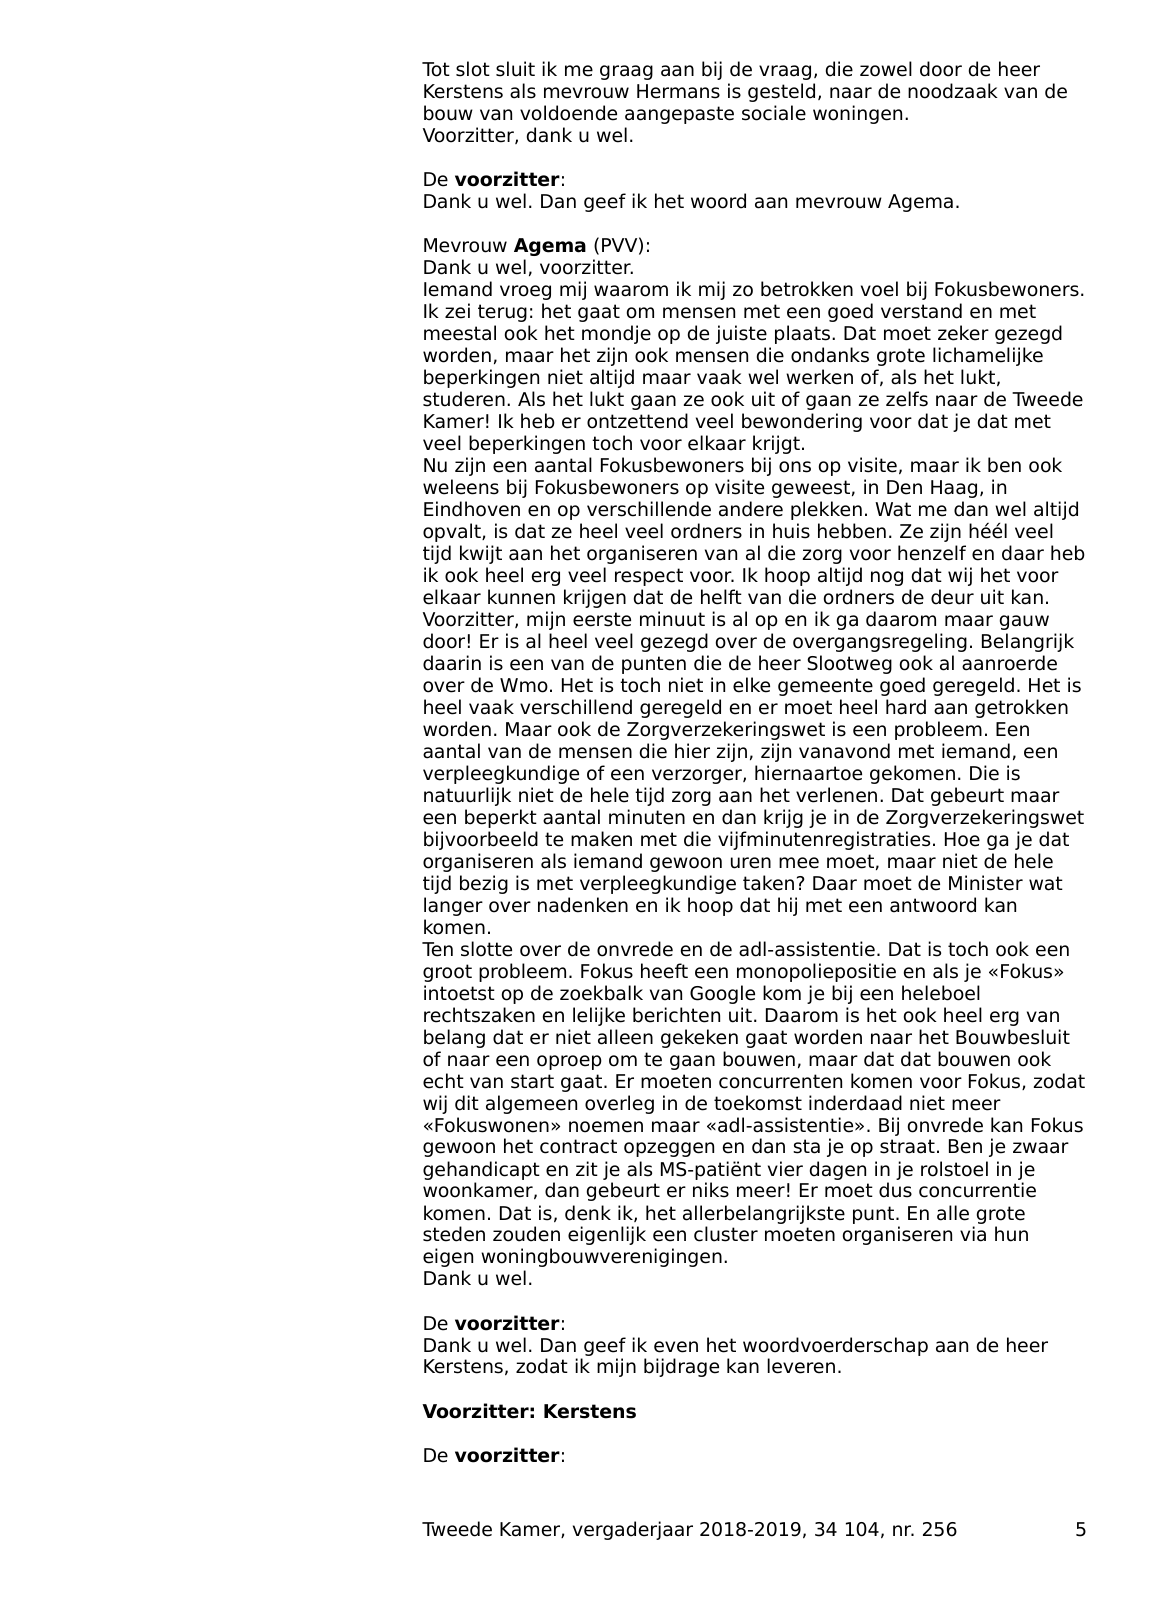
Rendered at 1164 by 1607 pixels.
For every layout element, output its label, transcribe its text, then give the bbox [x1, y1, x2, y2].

text Voorzitter, dank u wel. [422, 125, 1087, 147]
text Dank u wel, voorzitter. [422, 257, 1087, 279]
subtitle Voorzitter: Kerstens [422, 1401, 1087, 1423]
text Voorzitter, mijn eerste minuut is al op en ik ga daarom maar gauw door! Er is al heel veel gezegd over de overgangsregeling. Belangrijk daarin is een van de punten die de heer Slootweg ook al aanroerde over de Wmo. Het is toch niet in elke gemeente goed geregeld. Het is heel vaak verschillend geregeld en er moet heel hard aan getrokken worden. Maar ook de Zorgverzekeringswet is een probleem. Een aantal van de mensen die hier zijn, zijn vanavond met iemand, een verpleegkundige of een verzorger, hiernaartoe gekomen. Die is natuurlijk niet de hele tijd zorg aan het verlenen. Dat gebeurt maar een beperkt aantal minuten en dan krijg je in de Zorgverzekeringswet bijvoorbeeld te maken met die vijfminutenregistraties. Hoe ga je dat organiseren als iemand gewoon uren mee moet, maar niet de hele tijd bezig is met verpleegkundige taken? Daar moet de Minister wat langer over nadenken en ik hoop dat hij met een antwoord kan komen. [422, 609, 1087, 939]
text Ten slotte over de onvrede en de adl-assistentie. Dat is toch ook een groot probleem. Fokus heeft een monopoliepositie en als je «Fokus» intoetst op de zoekbalk van Google kom je bij een heleboel rechtszaken en lelijke berichten uit. Daarom is het ook heel erg van belang dat er niet alleen gekeken gaat worden naar het Bouwbesluit of naar een oproep om te gaan bouwen, maar dat dat bouwen ook echt van start gaat. Er moeten concurrenten komen voor Fokus, zodat wij dit algemeen overleg in de toekomst inderdaad niet meer «Fokuswonen» noemen maar «adl-assistentie». Bij onvrede kan Fokus gewoon het contract opzeggen en dan sta je op straat. Ben je zwaar gehandicapt en zit je als MS-patiënt vier dagen in je rolstoel in je woonkamer, dan gebeurt er niks meer! Er moet dus concurrentie komen. Dat is, denk ik, het allerbelangrijkste punt. En alle grote steden zouden eigenlijk een cluster moeten organiseren via hun eigen woningbouwverenigingen. [422, 939, 1087, 1268]
text Mevrouw Agema (PVV): [422, 235, 1087, 257]
text Dank u wel. [422, 1268, 1087, 1290]
text Nu zijn een aantal Fokusbewoners bij ons op visite, maar ik ben ook weleens bij Fokusbewoners op visite geweest, in Den Haag, in Eindhoven en op verschillende andere plekken. Wat me dan wel altijd opvalt, is dat ze heel veel ordners in huis hebben. Ze zijn héél veel tijd kwijt aan het organiseren van al die zorg voor henzelf en daar heb ik ook heel erg veel respect voor. Ik hoop altijd nog dat wij het voor elkaar kunnen krijgen dat de helft van die ordners de deur uit kan. [422, 455, 1087, 609]
text De voorzitter: [422, 1445, 1087, 1467]
text De voorzitter: [422, 169, 1087, 191]
text Tot slot sluit ik me graag aan bij de vraag, die zowel door de heer Kerstens als mevrouw Hermans is gesteld, naar de noodzaak van de bouw van voldoende aangepaste sociale woningen. [422, 59, 1087, 125]
text Dank u wel. Dan geef ik even het woordvoerderschap aan de heer Kerstens, zodat ik mijn bijdrage kan leveren. [422, 1334, 1087, 1378]
text Dank u wel. Dan geef ik het woord aan mevrouw Agema. [422, 191, 1087, 213]
text Iemand vroeg mij waarom ik mij zo betrokken voel bij Fokusbewoners. Ik zei terug: het gaat om mensen met een goed verstand en met meestal ook het mondje op de juiste plaats. Dat moet zeker gezegd worden, maar het zijn ook mensen die ondanks grote lichamelijke beperkingen niet altijd maar vaak wel werken of, als het lukt, studeren. Als het lukt gaan ze ook uit of gaan ze zelfs naar de Tweede Kamer! Ik heb er ontzettend veel bewondering voor dat je dat met veel beperkingen toch voor elkaar krijgt. [422, 279, 1087, 455]
text De voorzitter: [422, 1312, 1087, 1334]
